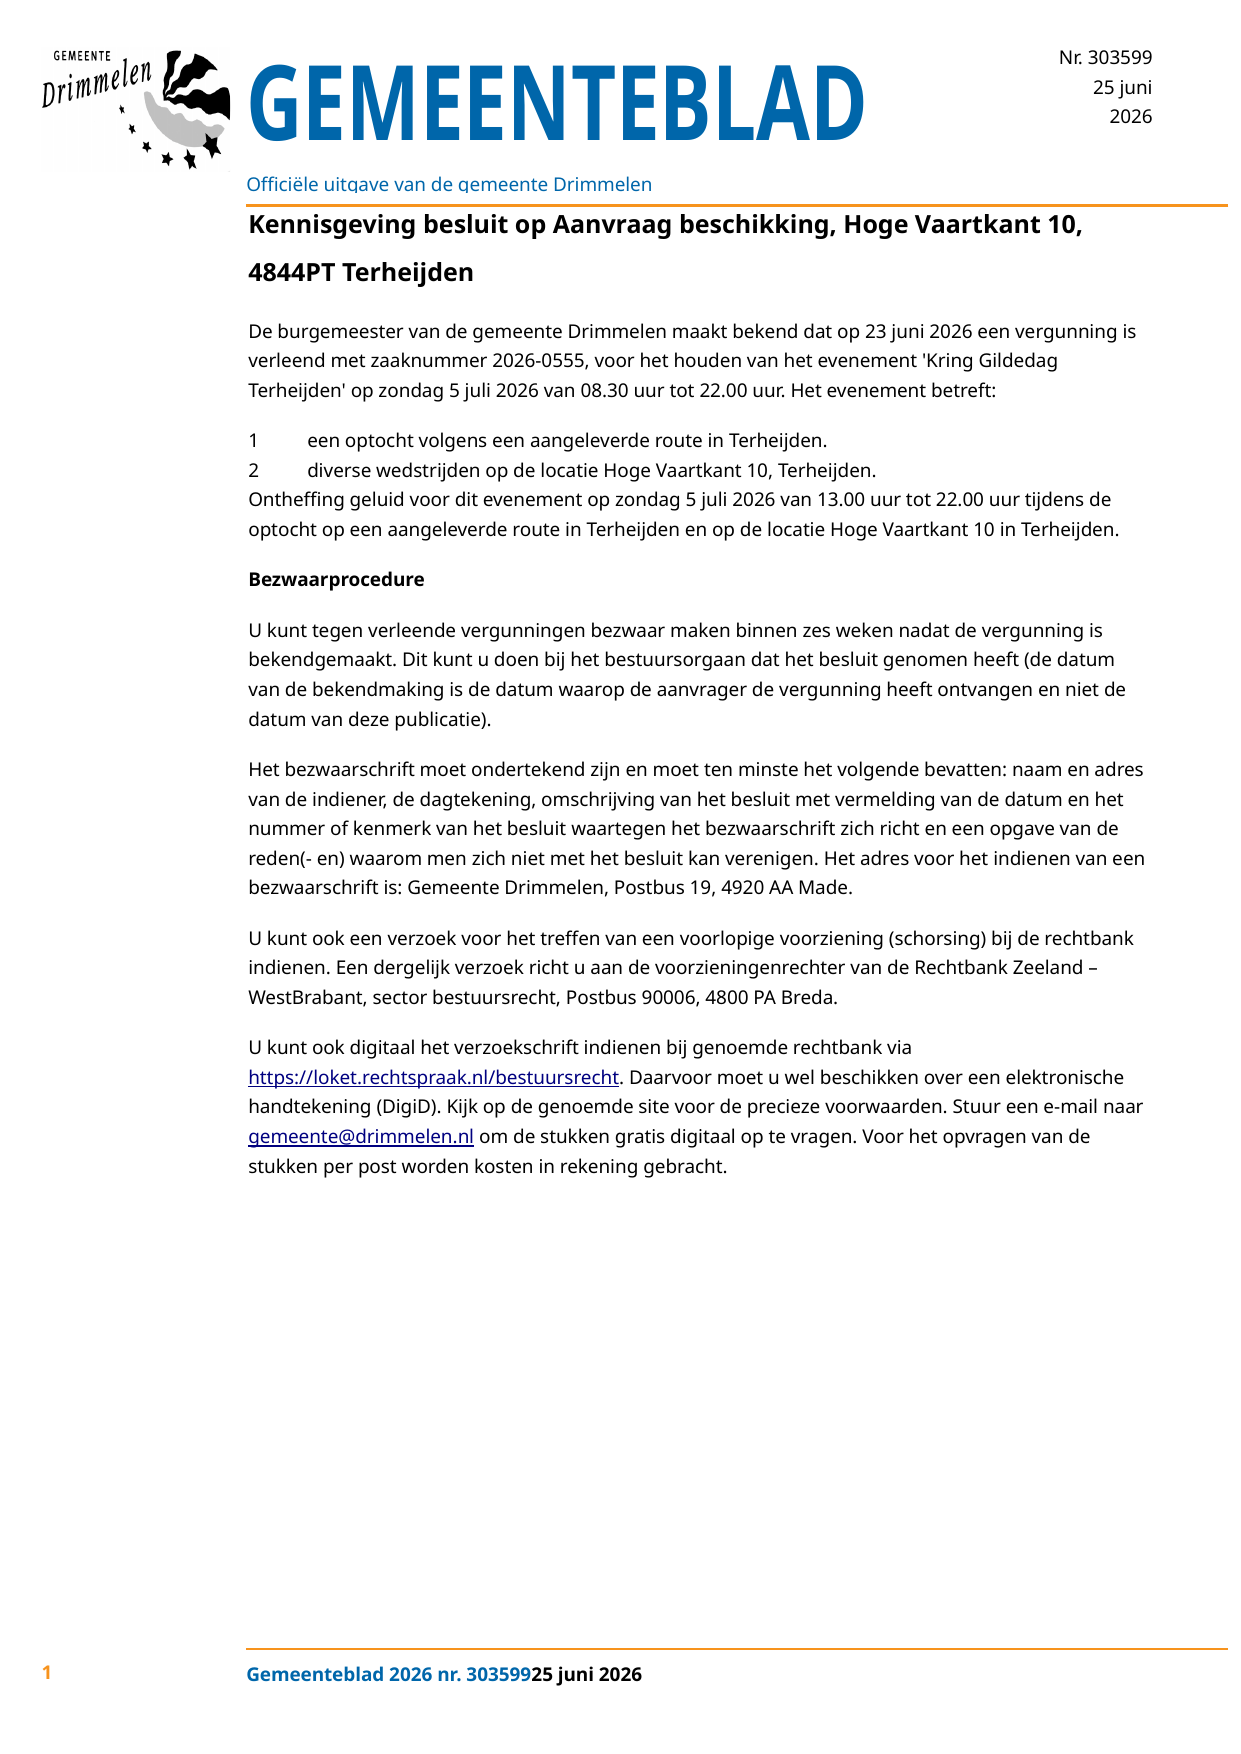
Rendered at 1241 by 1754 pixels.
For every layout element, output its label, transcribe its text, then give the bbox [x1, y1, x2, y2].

text Bezwaarprocedure [248, 567, 1152, 592]
list een optocht volgens een aangeleverde route in Terheijden. [248, 427, 1152, 453]
list diverse wedstrijden op de locatie Hoge Vaartkant 10, Terheijden. [248, 457, 1152, 483]
text U kunt ook een verzoek voor het treffen van een voorlopige voorziening (schorsing) bij de rechtbank indienen. Een dergelijk verzoek richt u aan de voorzieningenrechter van de Rechtbank Zeeland – WestBrabant, sector bestuursrecht, Postbus 90006, 4800 PA Breda. [248, 925, 1152, 1010]
text De burgemeester van de gemeente Drimmelen maakt bekend dat op 23 juni 2026 een vergunning is verleend met zaaknummer 2026-0555, voor het houden van het evenement 'Kring Gildedag Terheijden' op zondag 5 juli 2026 van 08.30 uur tot 22.00 uur. Het evenement betreft: [248, 318, 1152, 403]
text Ontheffing geluid voor dit evenement op zondag 5 juli 2026 van 13.00 uur tot 22.00 uur tijdens de optocht op een aangeleverde route in Terheijden en op de locatie Hoge Vaartkant 10 in Terheijden. [248, 487, 1152, 542]
picture [41, 47, 231, 172]
text Het bezwaarschrift moet ondertekend zijn en moet ten minste het volgende bevatten: naam en adres van de indiener, de dagtekening, omschrijving van het besluit met vermelding van de datum en het nummer of kenmerk van het besluit waartegen het bezwaarschrift zich richt en een opgave van de reden(- en) waarom men zich niet met het besluit kan verenigen. Het adres voor het indienen van een bezwaarschrift is: Gemeente Drimmelen, Postbus 19, 4920 AA Made. [248, 756, 1152, 900]
text Kennisgeving besluit op Aanvraag beschikking, Hoge Vaartkant 10, 4844PT Terheijden [248, 207, 1152, 288]
text U kunt ook digitaal het verzoekschrift indienen bij genoemde rechtbank via https://loket.rechtspraak.nl/bestuursrecht. Daarvoor moet u wel beschikken over een elektronische handtekening (DigiD). Kijk op de genoemde site voor de precieze voorwaarden. Stuur een e-mail naar gemeente@drimmelen.nl om de stukken gratis digitaal op te vragen. Voor het opvragen van de stukken per post worden kosten in rekening gebracht. [248, 1034, 1152, 1179]
text U kunt tegen verleende vergunningen bezwaar maken binnen zes weken nadat de vergunning is bekendgemaakt. Dit kunt u doen bij het bestuursorgaan dat het besluit genomen heeft (de datum van de bekendmaking is de datum waarop de aanvrager de vergunning heeft ontvangen en niet de datum van deze publicatie). [248, 617, 1152, 732]
